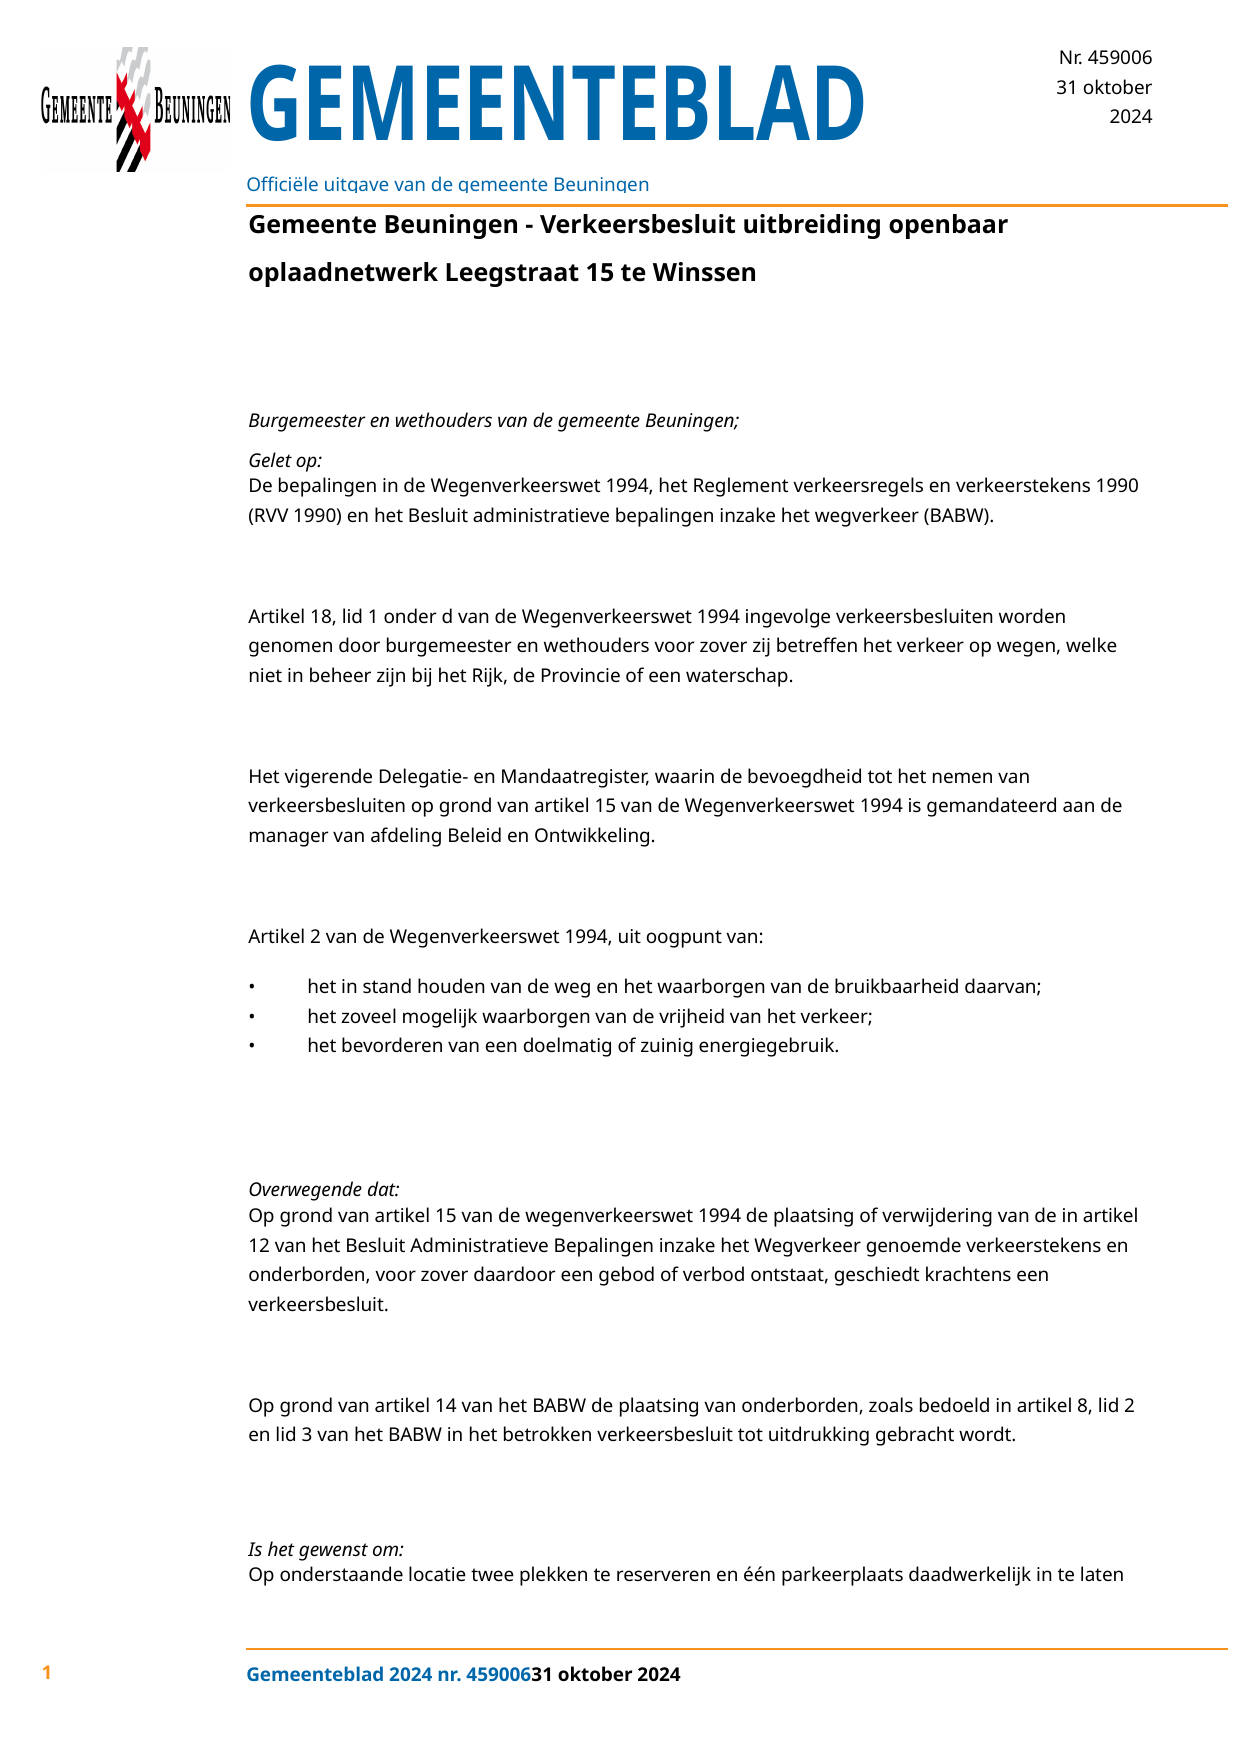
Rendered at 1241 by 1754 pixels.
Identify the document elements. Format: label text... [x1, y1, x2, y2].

text Op onderstaande locatie twee plekken te reserveren en één parkeerplaats daadwerkelijk in te laten [248, 1562, 1152, 1587]
text Burgemeester en wethouders van de gemeente Beuningen; [248, 408, 1152, 433]
list het bevorderen van een doelmatig of zuinig energiegebruik. [248, 1033, 1152, 1058]
text Het vigerende Delegatie- en Mandaatregister, waarin de bevoegdheid tot het nemen van verkeersbesluiten op grond van artikel 15 van de Wegenverkeerswet 1994 is gemandateerd aan de manager van afdeling Beleid en Ontwikkeling. [248, 763, 1152, 848]
text Op grond van artikel 15 van de wegenverkeerswet 1994 de plaatsing of verwijdering van de in artikel 12 van het Besluit Administratieve Bepalingen inzake het Wegverkeer genoemde verkeerstekens en onderborden, voor zover daardoor een gebod of verbod ontstaat, geschiedt krachtens een verkeersbesluit. [248, 1202, 1152, 1317]
text Op grond van artikel 14 van het BABW de plaatsing van onderborden, zoals bedoeld in artikel 8, lid 2 en lid 3 van het BABW in het betrokken verkeersbesluit tot uitdrukking gebracht wordt. [248, 1392, 1152, 1447]
text Is het gewenst om: [248, 1536, 1152, 1562]
text Artikel 18, lid 1 onder d van de Wegenverkeerswet 1994 ingevolge verkeersbesluiten worden genomen door burgemeester en wethouders voor zover zij betreffen het verkeer op wegen, welke niet in beheer zijn bij het Rijk, de Provincie of een waterschap. [248, 603, 1152, 688]
picture [41, 47, 231, 172]
text De bepalingen in de Wegenverkeerswet 1994, het Reglement verkeersregels en verkeerstekens 1990 (RVV 1990) en het Besluit administratieve bepalingen inzake het wegverkeer (BABW). [248, 473, 1152, 528]
list het in stand houden van de weg en het waarborgen van de bruikbaarheid daarvan; [248, 973, 1152, 999]
text Gelet op: [248, 447, 1152, 473]
text Overwegende dat: [248, 1177, 1152, 1202]
text Gemeente Beuningen - Verkeersbesluit uitbreiding openbaar oplaadnetwerk Leegstraat 15 te Winssen [248, 207, 1152, 288]
text Artikel 2 van de Wegenverkeerswet 1994, uit oogpunt van: [248, 923, 1152, 949]
list het zoveel mogelijk waarborgen van de vrijheid van het verkeer; [248, 1003, 1152, 1029]
